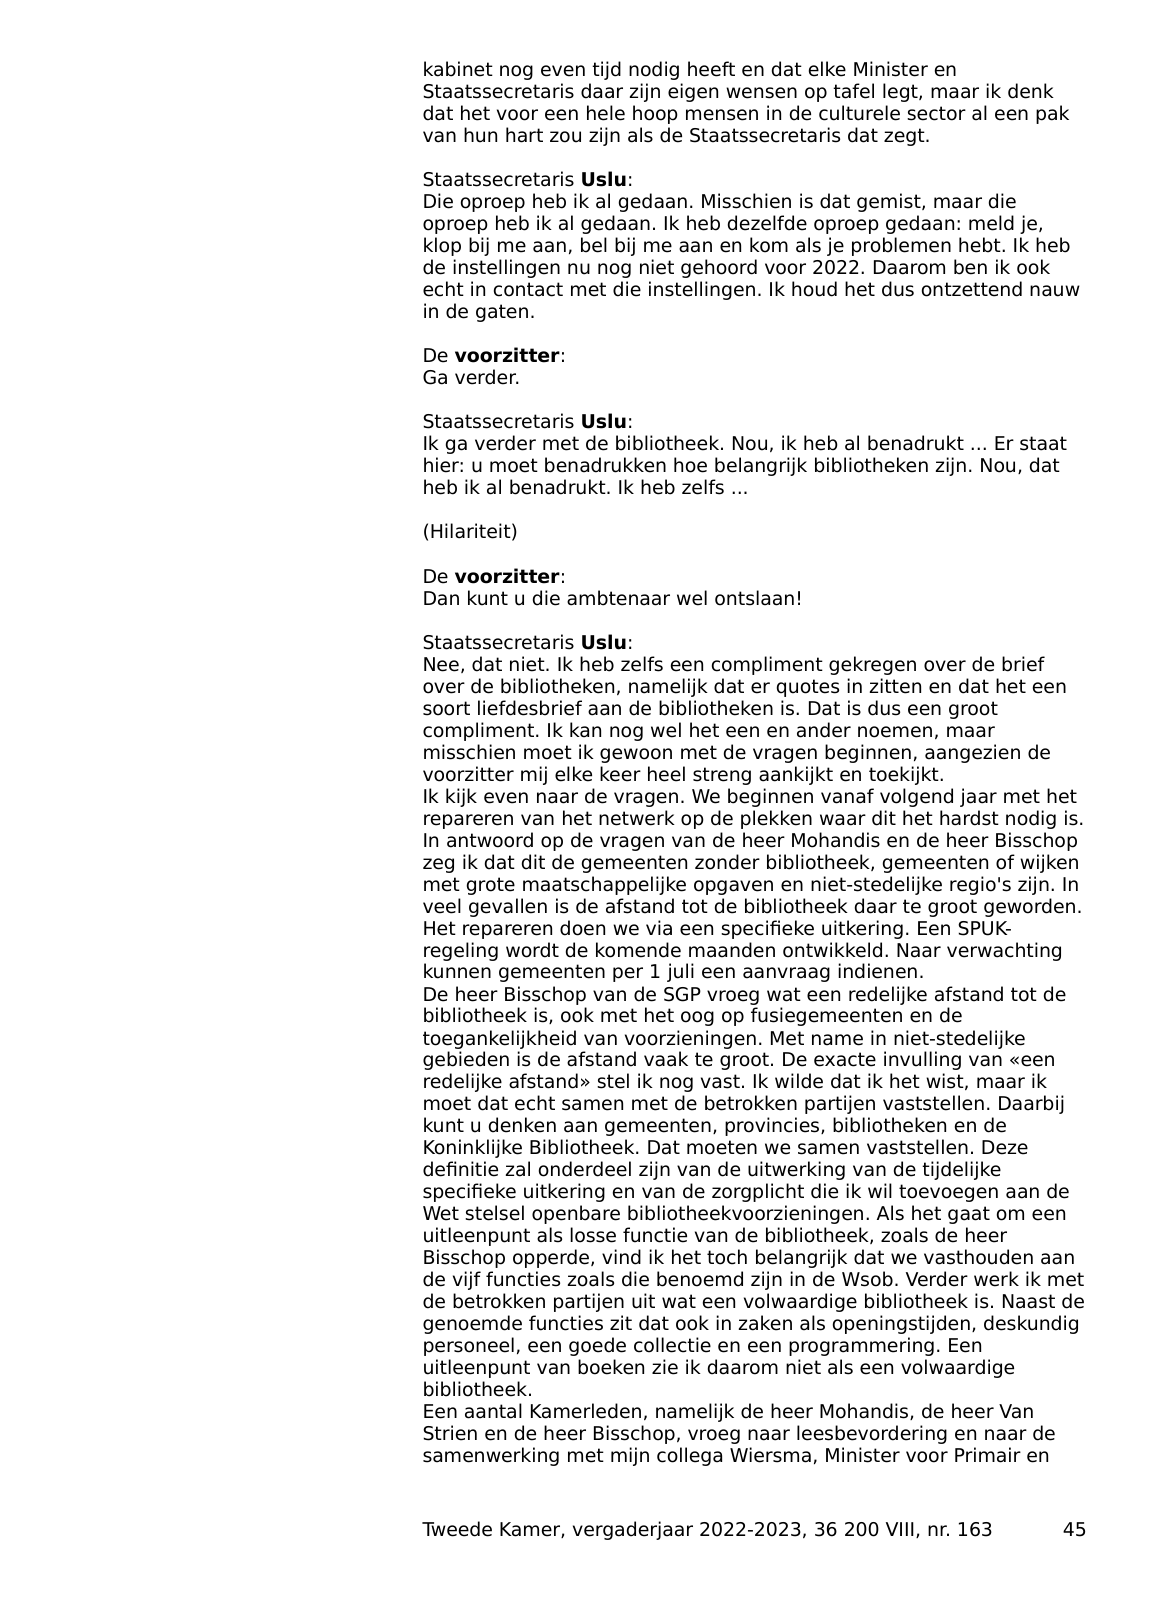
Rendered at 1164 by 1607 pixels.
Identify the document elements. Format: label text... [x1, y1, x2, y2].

text Staatssecretaris Uslu: [422, 411, 1087, 433]
text Ik kijk even naar de vragen. We beginnen vanaf volgend jaar met het repareren van het netwerk op de plekken waar dit het hardst nodig is. In antwoord op de vragen van de heer Mohandis en de heer Bisschop zeg ik dat dit de gemeenten zonder bibliotheek, gemeenten of wijken met grote maatschappelijke opgaven en niet-stedelijke regio's zijn. In veel gevallen is de afstand tot de bibliotheek daar te groot geworden. Het repareren doen we via een specifieke uitkering. Een SPUK-regeling wordt de komende maanden ontwikkeld. Naar verwachting kunnen gemeenten per 1 juli een aanvraag indienen. [422, 786, 1087, 983]
text De heer Bisschop van de SGP vroeg wat een redelijke afstand tot de bibliotheek is, ook met het oog op fusiegemeenten en de toegankelijkheid van voorzieningen. Met name in niet-stedelijke gebieden is de afstand vaak te groot. De exacte invulling van «een redelijke afstand» stel ik nog vast. Ik wilde dat ik het wist, maar ik moet dat echt samen met de betrokken partijen vaststellen. Daarbij kunt u denken aan gemeenten, provincies, bibliotheken en de Koninklijke Bibliotheek. Dat moeten we samen vaststellen. Deze definitie zal onderdeel zijn van de uitwerking van de tijdelijke specifieke uitkering en van de zorgplicht die ik wil toevoegen aan de Wet stelsel openbare bibliotheekvoorzieningen. Als het gaat om een uitleenpunt als losse functie van de bibliotheek, zoals de heer Bisschop opperde, vind ik het toch belangrijk dat we vasthouden aan de vijf functies zoals die benoemd zijn in de Wsob. Verder werk ik met de betrokken partijen uit wat een volwaardige bibliotheek is. Naast de genoemde functies zit dat ook in zaken als openingstijden, deskundig personeel, een goede collectie en een programmering. Een uitleenpunt van boeken zie ik daarom niet als een volwaardige bibliotheek. [422, 983, 1087, 1401]
text De voorzitter: [422, 566, 1087, 588]
text kabinet nog even tijd nodig heeft en dat elke Minister en Staatssecretaris daar zijn eigen wensen op tafel legt, maar ik denk dat het voor een hele hoop mensen in de culturele sector al een pak van hun hart zou zijn als de Staatssecretaris dat zegt. [422, 59, 1087, 147]
text (Hilariteit) [422, 521, 1087, 543]
text Ga verder. [422, 367, 1087, 389]
text Dan kunt u die ambtenaar wel ontslaan! [422, 588, 1087, 609]
text Die oproep heb ik al gedaan. Misschien is dat gemist, maar die oproep heb ik al gedaan. Ik heb dezelfde oproep gedaan: meld je, klop bij me aan, bel bij me aan en kom als je problemen hebt. Ik heb de instellingen nu nog niet gehoord voor 2022. Daarom ben ik ook echt in contact met die instellingen. Ik houd het dus ontzettend nauw in de gaten. [422, 191, 1087, 323]
text De voorzitter: [422, 345, 1087, 367]
text Ik ga verder met de bibliotheek. Nou, ik heb al benadrukt ... Er staat hier: u moet benadrukken hoe belangrijk bibliotheken zijn. Nou, dat heb ik al benadrukt. Ik heb zelfs ... [422, 433, 1087, 499]
text Staatssecretaris Uslu: [422, 169, 1087, 191]
text Een aantal Kamerleden, namelijk de heer Mohandis, de heer Van Strien en de heer Bisschop, vroeg naar leesbevordering en naar de samenwerking met mijn collega Wiersma, Minister voor Primair en [422, 1401, 1087, 1467]
text Staatssecretaris Uslu: [422, 632, 1087, 654]
text Nee, dat niet. Ik heb zelfs een compliment gekregen over de brief over de bibliotheken, namelijk dat er quotes in zitten en dat het een soort liefdesbrief aan de bibliotheken is. Dat is dus een groot compliment. Ik kan nog wel het een en ander noemen, maar misschien moet ik gewoon met de vragen beginnen, aangezien de voorzitter mij elke keer heel streng aankijkt en toekijkt. [422, 654, 1087, 786]
